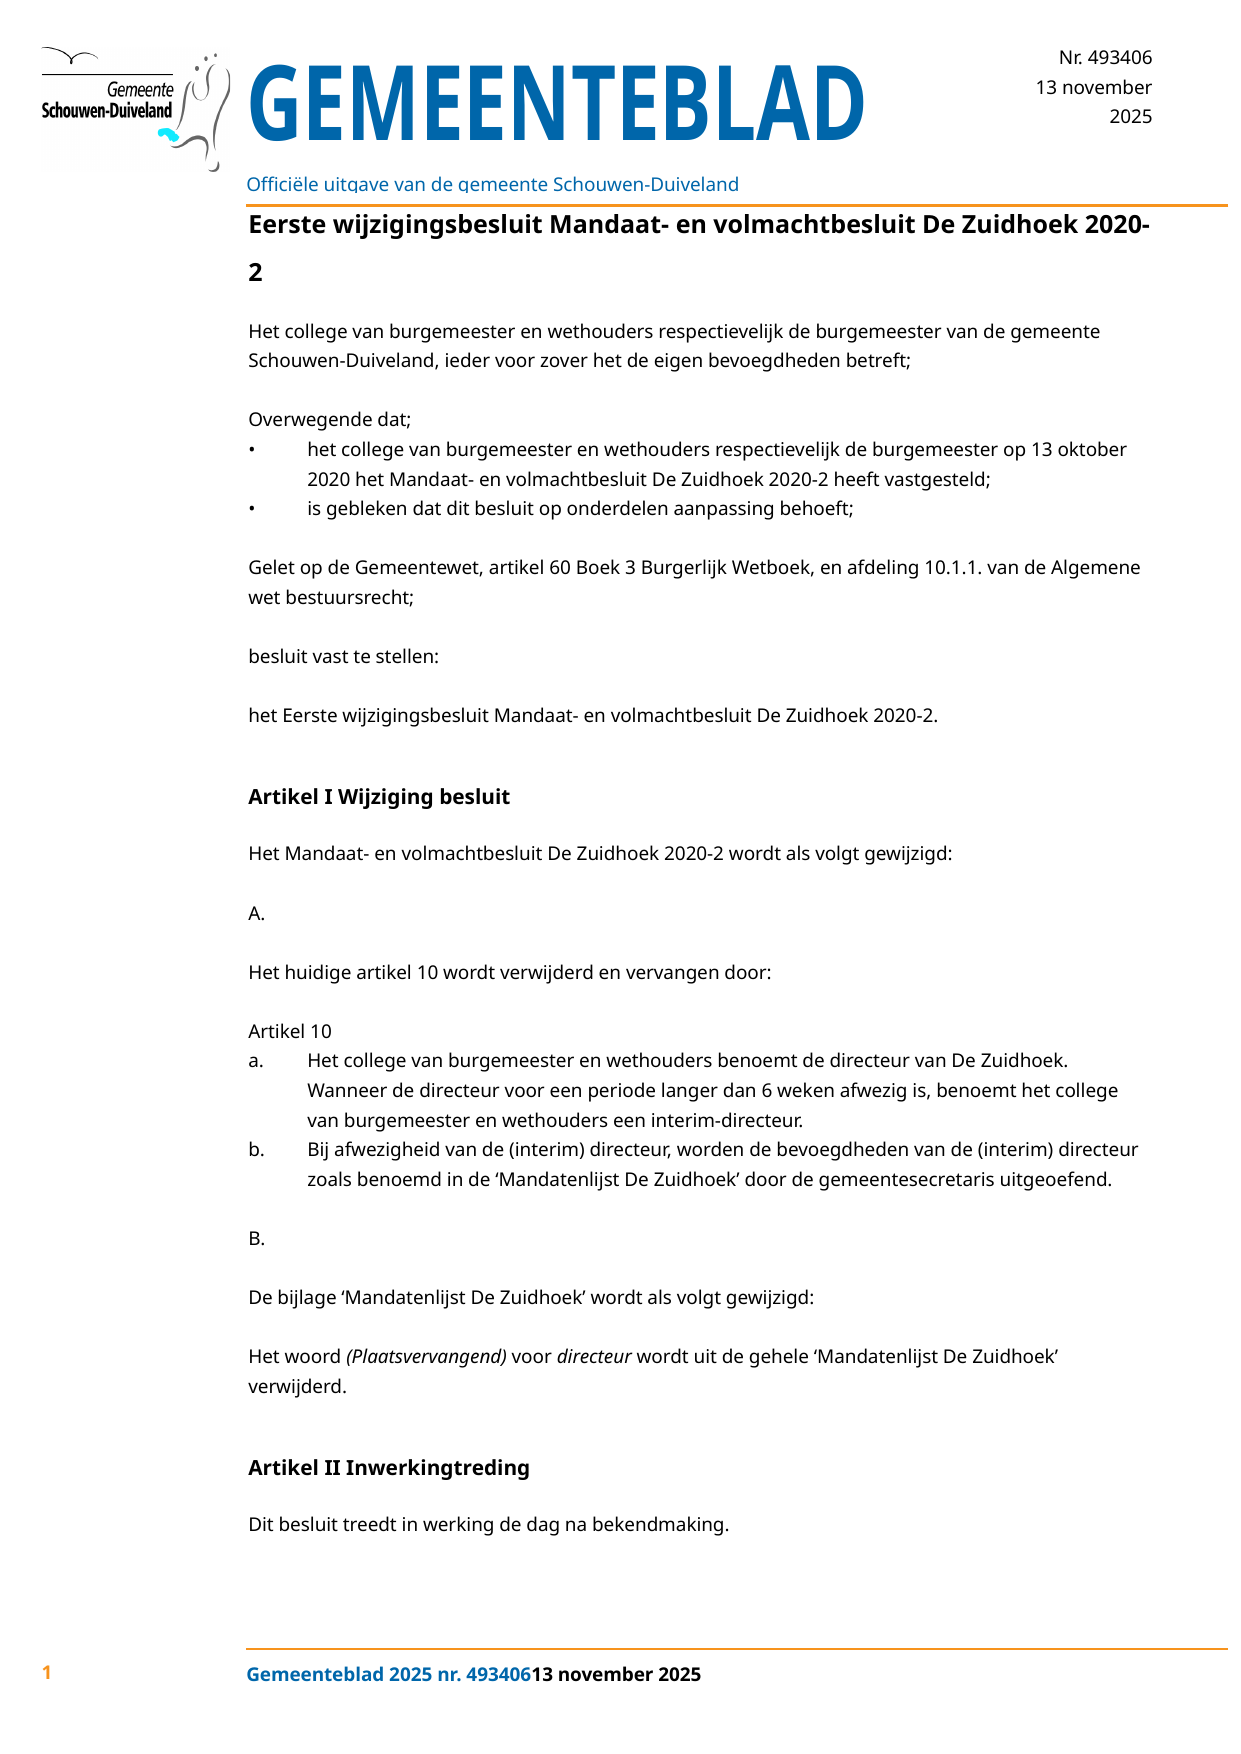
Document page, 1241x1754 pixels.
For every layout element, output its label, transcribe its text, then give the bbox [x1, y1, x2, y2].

text Eerste wijzigingsbesluit Mandaat- en volmachtbesluit De Zuidhoek 2020-2 [248, 207, 1152, 288]
text Het college van burgemeester en wethouders respectievelijk de burgemeester van de gemeente Schouwen-Duiveland, ieder voor zover het de eigen bevoegdheden betreft; [248, 318, 1152, 373]
text Overwegende dat; [248, 407, 1152, 432]
list Het college van burgemeester en wethouders benoemt de directeur van De Zuidhoek. Wanneer de directeur voor een periode langer dan 6 weken afwezig is, benoemt het college van burgemeester en wethouders een interim-directeur. [248, 1048, 1152, 1132]
picture [41, 47, 231, 172]
text Het woord (Plaatsvervangend) voor directeur wordt uit de gehele ‘Mandatenlijst De Zuidhoek’ verwijderd. [248, 1343, 1152, 1399]
text Dit besluit treedt in werking de dag na bekendmaking. [248, 1511, 1152, 1537]
text A. [248, 900, 1152, 925]
list Bij afwezigheid van de (interim) directeur, worden de bevoegdheden van de (interim) directeur zoals benoemd in de ‘Mandatenlijst De Zuidhoek’ door de gemeentesecretaris uitgeoefend. [248, 1136, 1152, 1192]
text Artikel I Wijziging besluit [248, 782, 1152, 811]
text Artikel II Inwerkingtreding [248, 1453, 1152, 1481]
list het college van burgemeester en wethouders respectievelijk de burgemeester op 13 oktober 2020 het Mandaat- en volmachtbesluit De Zuidhoek 2020-2 heeft vastgesteld; [248, 436, 1152, 492]
text Het huidige artikel 10 wordt verwijderd en vervangen door: [248, 959, 1152, 984]
text De bijlage ‘Mandatenlijst De Zuidhoek’ wordt als volgt gewijzigd: [248, 1284, 1152, 1310]
text Artikel 10 [248, 1018, 1152, 1044]
text besluit vast te stellen: [248, 643, 1152, 669]
text Het Mandaat- en volmachtbesluit De Zuidhoek 2020-2 wordt als volgt gewijzigd: [248, 841, 1152, 866]
text B. [248, 1225, 1152, 1251]
text het Eerste wijzigingsbesluit Mandaat- en volmachtbesluit De Zuidhoek 2020-2. [248, 702, 1152, 728]
list is gebleken dat dit besluit op onderdelen aanpassing behoeft; [248, 495, 1152, 521]
text Gelet op de Gemeentewet, artikel 60 Boek 3 Burgerlijk Wetboek, en afdeling 10.1.1. van de Algemene wet bestuursrecht; [248, 554, 1152, 610]
